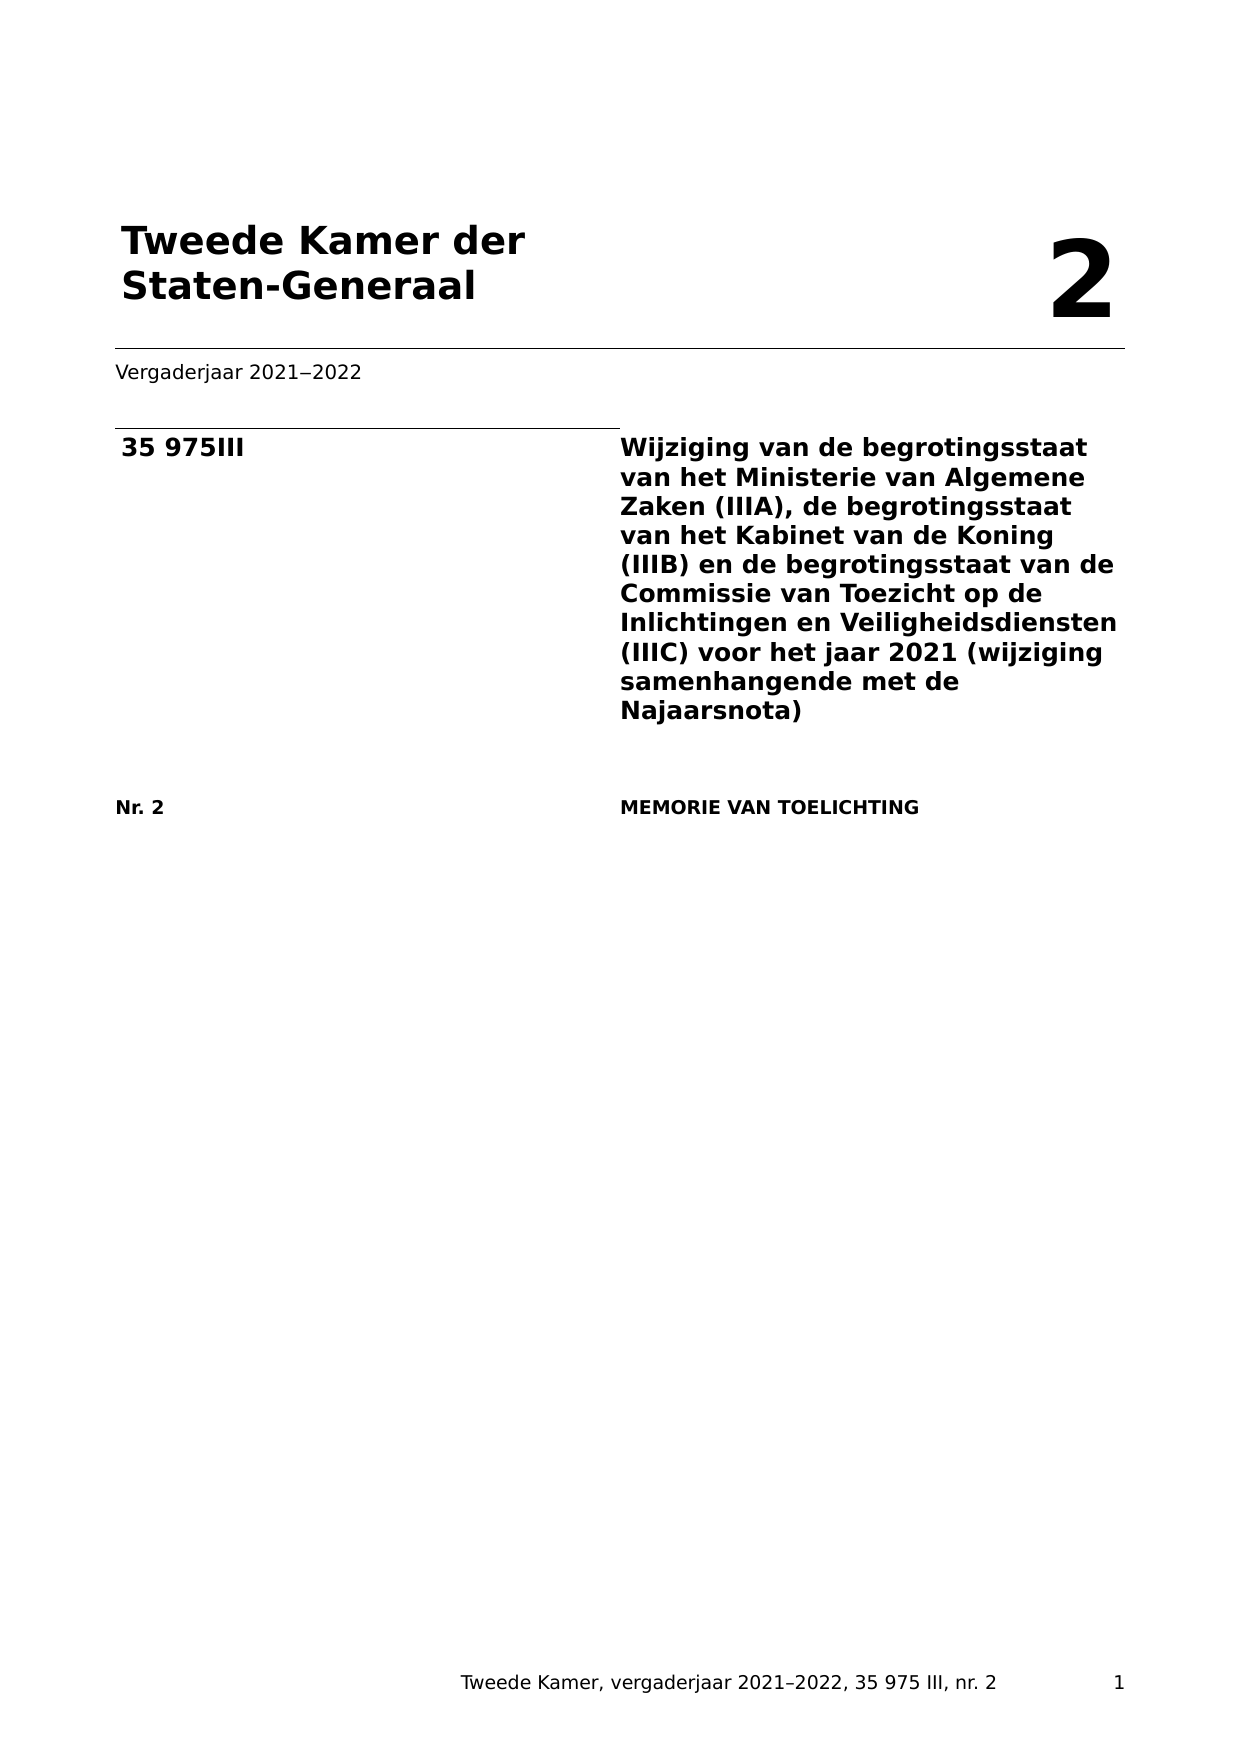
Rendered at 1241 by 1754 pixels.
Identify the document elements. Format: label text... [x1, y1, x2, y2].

table_header Tweede Kamer der Staten-Generaal [115, 213, 620, 348]
table_header 35 975III [115, 429, 620, 731]
table_header 2 [620, 213, 1125, 348]
table_header Wijziging van de begrotingsstaat van het Ministerie van Algemene Zaken (IIIA), de begrotingsstaat van het Kabinet van de Koning (IIIB) en de begrotingsstaat van de Commissie van Toezicht op de Inlichtingen en Veiligheidsdiensten (IIIC) voor het jaar 2021 (wijziging samenhangende met de Najaarsnota) [620, 428, 1125, 731]
table_cell Vergaderjaar 2021‒2022 [115, 349, 1125, 384]
table_header MEMORIE VAN TOELICHTING [620, 797, 1125, 841]
table_header Nr. 2 [115, 797, 620, 841]
